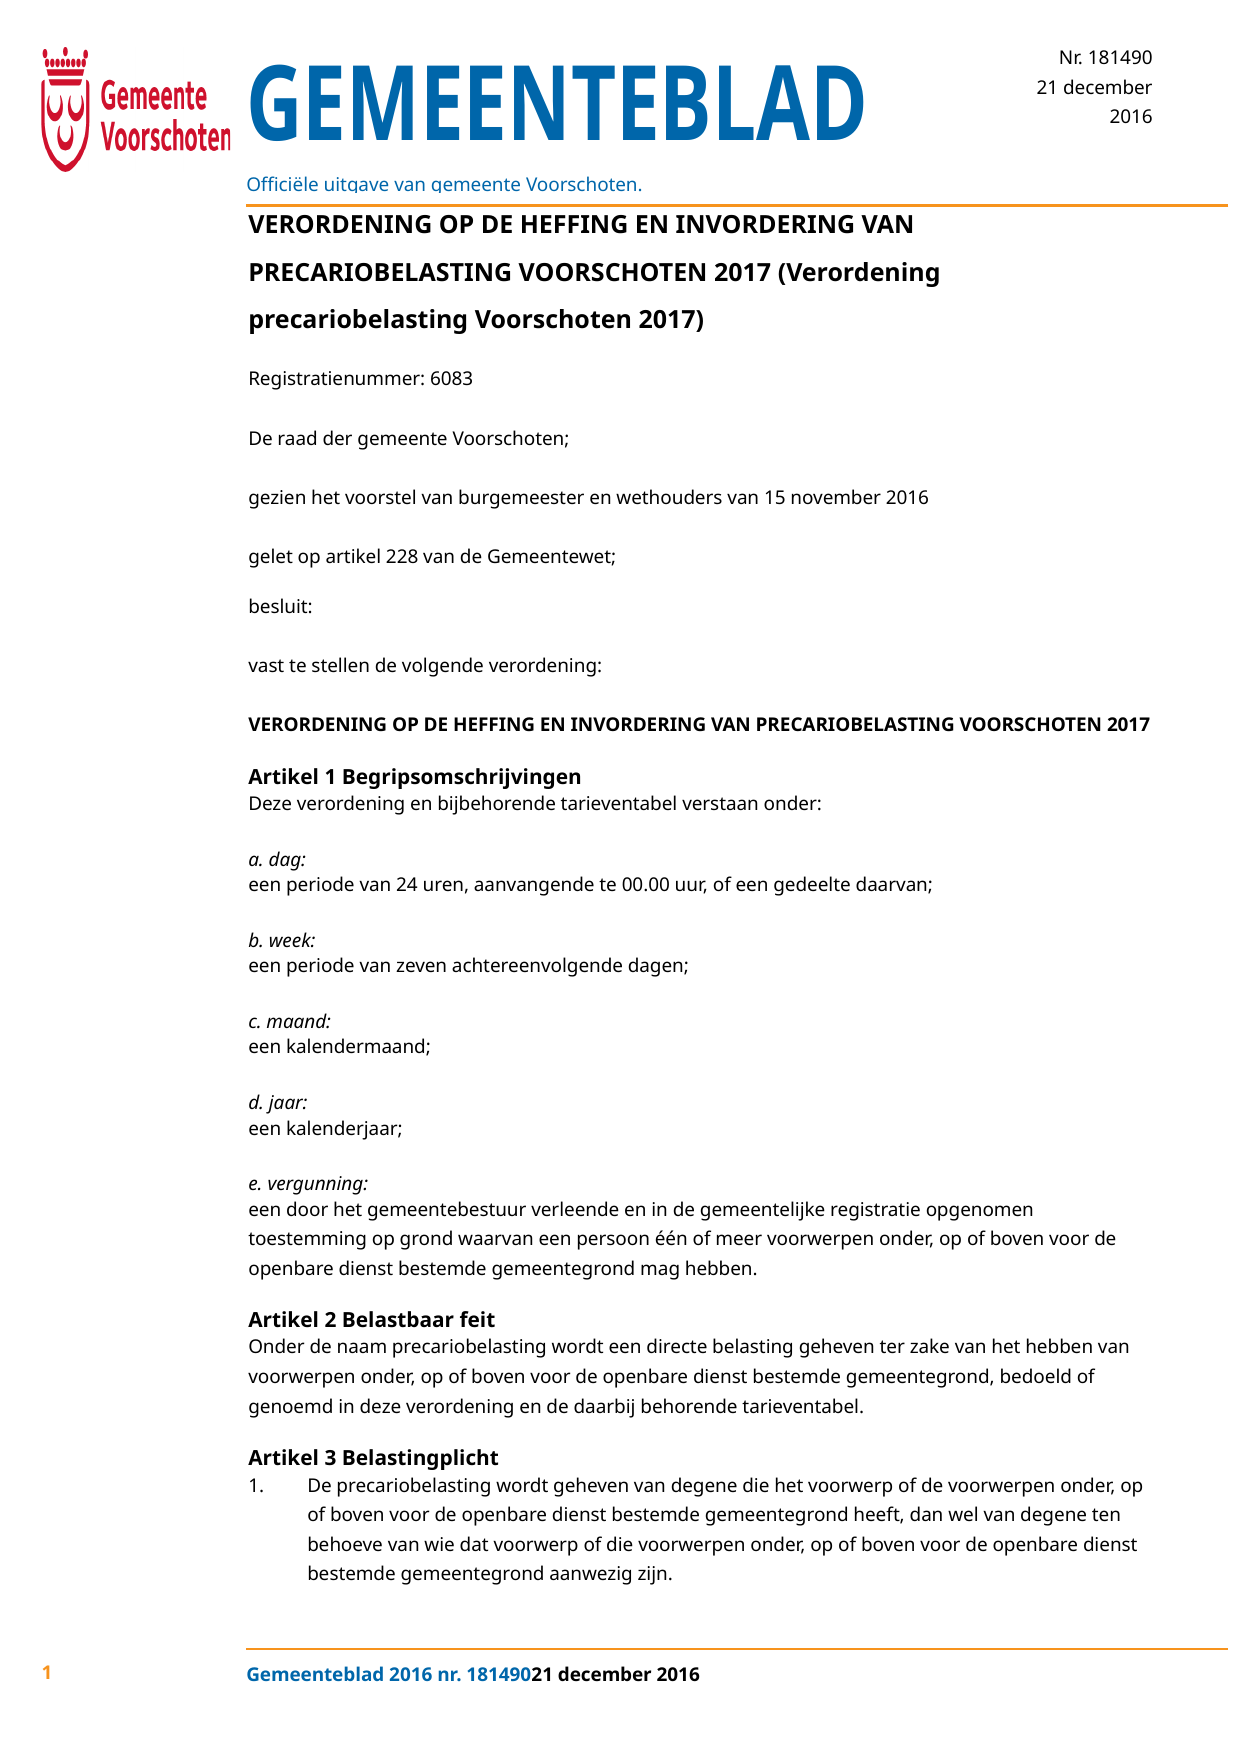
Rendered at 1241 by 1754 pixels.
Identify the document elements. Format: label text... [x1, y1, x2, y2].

text een periode van 24 uren, aanvangende te 00.00 uur, of een gedeelte daarvan; [248, 872, 1152, 897]
text c. maand: [248, 1008, 1152, 1034]
text een door het gemeentebestuur verleende en in de gemeentelijke registratie opgenomen toestemming op grond waarvan een persoon één of meer voorwerpen onder, op of boven voor de openbare dienst bestemde gemeentegrond mag hebben. [248, 1196, 1152, 1281]
text een periode van zeven achtereenvolgende dagen; [248, 953, 1152, 978]
text een kalenderjaar; [248, 1115, 1152, 1140]
text Registratienummer: 6083 [248, 366, 1152, 391]
text besluit: [248, 593, 1152, 619]
text Onder de naam precariobelasting wordt een directe belasting geheven ter zake van het hebben van voorwerpen onder, op of boven voor de openbare dienst bestemde gemeentegrond, bedoeld of genoemd in deze verordening en de daarbij behorende tarieventabel. [248, 1334, 1152, 1419]
text a. dag: [248, 846, 1152, 872]
list De precariobelasting wordt geheven van degene die het voorwerp of de voorwerpen onder, op of boven voor de openbare dienst bestemde gemeentegrond heeft, dan wel van degene ten behoeve van wie dat voorwerp of die voorwerpen onder, op of boven voor de openbare dienst bestemde gemeentegrond aanwezig zijn. [248, 1472, 1152, 1586]
text Deze verordening en bijbehorende tarieventabel verstaan onder: [248, 791, 1152, 816]
text gelet op artikel 228 van de Gemeentewet; [248, 543, 1152, 569]
text Artikel 3 Belastingplicht [248, 1443, 1152, 1472]
text De raad der gemeente Voorschoten; [248, 425, 1152, 450]
text VERORDENING OP DE HEFFING EN INVORDERING VAN PRECARIOBELASTING VOORSCHOTEN 2017 (Verordening precariobelasting Voorschoten 2017) [248, 207, 1152, 336]
text b. week: [248, 927, 1152, 953]
text Artikel 1 Begripsomschrijvingen [248, 762, 1152, 791]
picture [41, 47, 231, 172]
text Artikel 2 Belastbaar feit [248, 1305, 1152, 1334]
text e. vergunning: [248, 1170, 1152, 1196]
text VERORDENING OP DE HEFFING EN INVORDERING VAN PRECARIOBELASTING VOORSCHOTEN 2017 [248, 712, 1152, 737]
text d. jaar: [248, 1089, 1152, 1115]
text vast te stellen de volgende verordening: [248, 652, 1152, 678]
text gezien het voorstel van burgemeester en wethouders van 15 november 2016 [248, 484, 1152, 509]
text een kalendermaand; [248, 1034, 1152, 1059]
